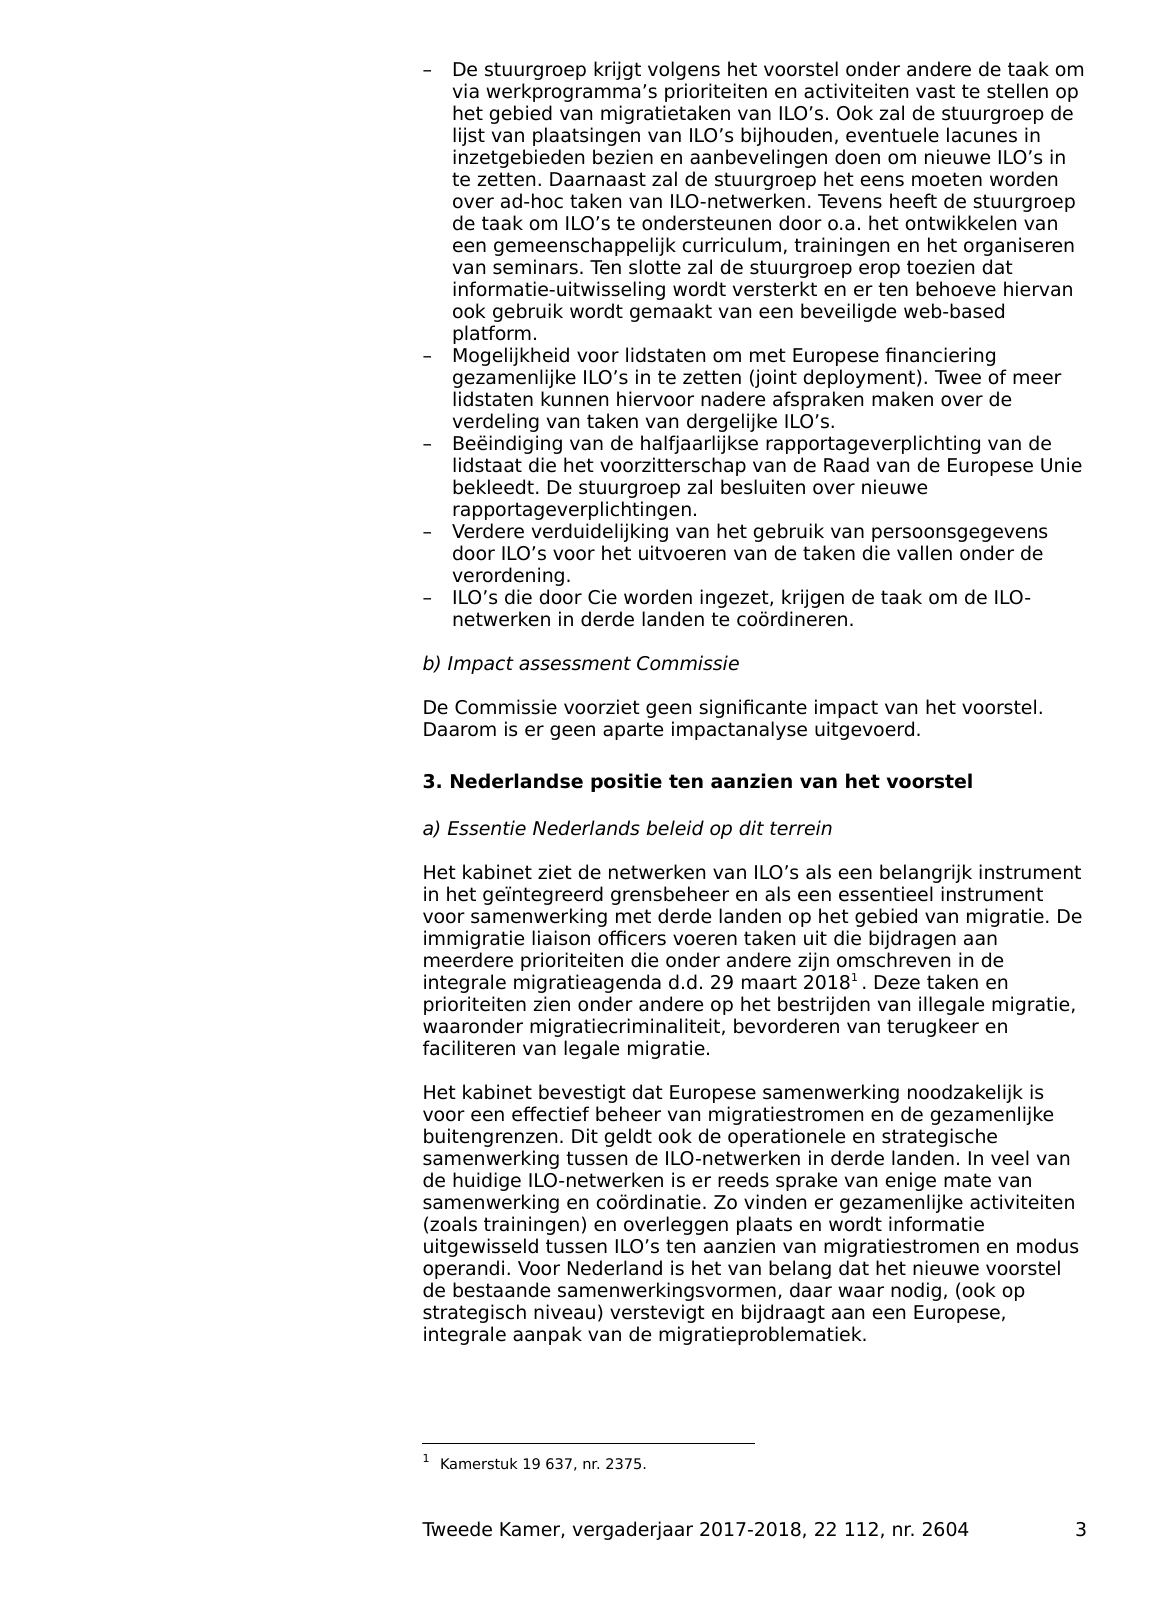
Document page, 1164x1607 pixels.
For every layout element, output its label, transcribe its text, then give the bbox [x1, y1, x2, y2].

subtitle a) Essentie Nederlands beleid op dit terrein [422, 818, 1087, 840]
subtitle 3. Nederlandse positie ten aanzien van het voorstel [422, 771, 1087, 793]
text Het kabinet bevestigt dat Europese samenwerking noodzakelijk is voor een effectief beheer van migratiestromen en de gezamenlijke buitengrenzen. Dit geldt ook de operationele en strategische samenwerking tussen de ILO-netwerken in derde landen. In veel van de huidige ILO-netwerken is er reeds sprake van enige mate van samenwerking en coördinatie. Zo vinden er gezamenlijke activiteiten (zoals trainingen) en overleggen plaats en wordt informatie uitgewisseld tussen ILO’s ten aanzien van migratiestromen en modus operandi. Voor Nederland is het van belang dat het nieuwe voorstel de bestaande samenwerkingsvormen, daar waar nodig, (ook op strategisch niveau) verstevigt en bijdraagt aan een Europese, integrale aanpak van de migratieproblematiek. [422, 1082, 1087, 1346]
text – Verdere verduidelijking van het gebruik van persoonsgegevens door ILO’s voor het uitvoeren van de taken die vallen onder de verordening. [422, 521, 1087, 587]
text De Commissie voorziet geen significante impact van het voorstel. Daarom is er geen aparte impactanalyse uitgevoerd. [422, 697, 1087, 741]
text – ILO’s die door Cie worden ingezet, krijgen de taak om de ILO-netwerken in derde landen te coördineren. [422, 587, 1087, 631]
text Het kabinet ziet de netwerken van ILO’s als een belangrijk instrument in het geïntegreerd grensbeheer en als een essentieel instrument voor samenwerking met derde landen op het gebied van migratie. De immigratie liaison officers voeren taken uit die bijdragen aan meerdere prioriteiten die onder andere zijn omschreven in de integrale migratieagenda d.d. 29 maart 2018. Deze taken en prioriteiten zien onder andere op het bestrijden van illegale migratie, waaronder migratiecriminaliteit, bevorderen van terugkeer en faciliteren van legale migratie. [422, 862, 1087, 1060]
text – De stuurgroep krijgt volgens het voorstel onder andere de taak om via werkprogramma’s prioriteiten en activiteiten vast te stellen op het gebied van migratietaken van ILO’s. Ook zal de stuurgroep de lijst van plaatsingen van ILO’s bijhouden, eventuele lacunes in inzetgebieden bezien en aanbevelingen doen om nieuwe ILO’s in te zetten. Daarnaast zal de stuurgroep het eens moeten worden over ad-hoc taken van ILO-netwerken. Tevens heeft de stuurgroep de taak om ILO’s te ondersteunen door o.a. het ontwikkelen van een gemeenschappelijk curriculum, trainingen en het organiseren van seminars. Ten slotte zal de stuurgroep erop toezien dat informatie-uitwisseling wordt versterkt en er ten behoeve hiervan ook gebruik wordt gemaakt van een beveiligde web-based platform. [422, 59, 1087, 345]
text – Mogelijkheid voor lidstaten om met Europese financiering gezamenlijke ILO’s in te zetten (joint deployment). Twee of meer lidstaten kunnen hiervoor nadere afspraken maken over de verdeling van taken van dergelijke ILO’s. [422, 345, 1087, 433]
text – Beëindiging van de halfjaarlijkse rapportageverplichting van de lidstaat die het voorzitterschap van de Raad van de Europese Unie bekleedt. De stuurgroep zal besluiten over nieuwe rapportageverplichtingen. [422, 433, 1087, 521]
subtitle b) Impact assessment Commissie [422, 653, 1087, 675]
text Kamerstuk 19 637, nr. 2375. [422, 1452, 1087, 1474]
